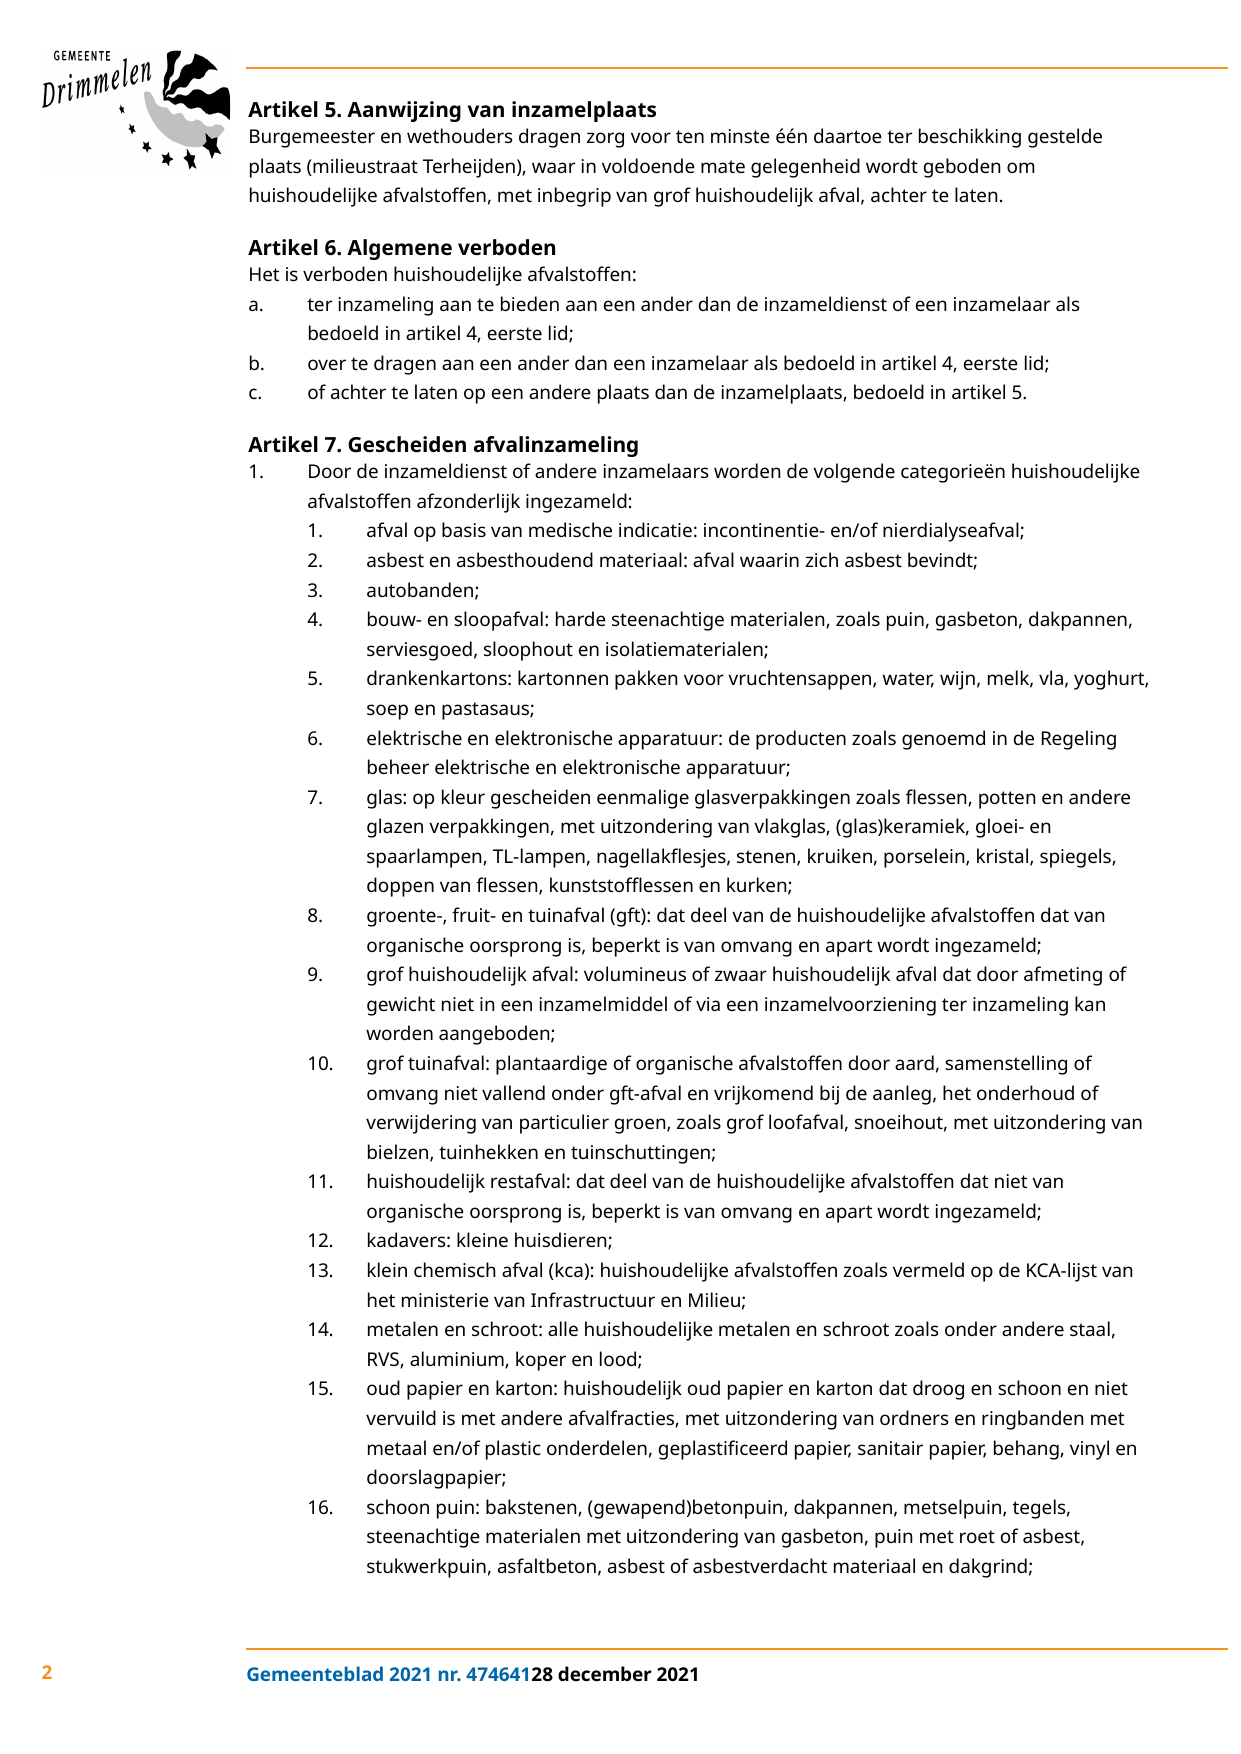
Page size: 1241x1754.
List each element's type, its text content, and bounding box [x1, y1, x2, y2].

list huishoudelijk restafval: dat deel van de huishoudelijke afvalstoffen dat niet van organische oorsprong is, beperkt is van omvang en apart wordt ingezameld; [307, 1168, 1152, 1224]
list glas: op kleur gescheiden eenmalige glasverpakkingen zoals flessen, potten en andere glazen verpakkingen, met uitzondering van vlakglas, (glas)keramiek, gloei- en spaarlampen, TL-lampen, nagellakflesjes, stenen, kruiken, porselein, kristal, spiegels, doppen van flessen, kunststofflessen en kurken; [307, 784, 1152, 898]
list afval op basis van medische indicatie: incontinentie- en/of nierdialyseafval; [307, 518, 1152, 543]
list bouw- en sloopafval: harde steenachtige materialen, zoals puin, gasbeton, dakpannen, serviesgoed, sloophout en isolatiematerialen; [307, 606, 1152, 662]
text Artikel 5. Aanwijzing van inzamelplaats [248, 95, 1152, 123]
text Burgemeester en wethouders dragen zorg voor ten minste één daartoe ter beschikking gestelde plaats (milieustraat Terheijden), waar in voldoende mate gelegenheid wordt geboden om huishoudelijke afvalstoffen, met inbegrip van grof huishoudelijk afval, achter te laten. [248, 123, 1152, 208]
list groente-, fruit- en tuinafval (gft): dat deel van de huishoudelijke afvalstoffen dat van organische oorsprong is, beperkt is van omvang en apart wordt ingezameld; [307, 902, 1152, 957]
list grof huishoudelijk afval: volumineus of zwaar huishoudelijk afval dat door afmeting of gewicht niet in een inzamelmiddel of via een inzamelvoorziening ter inzameling kan worden aangeboden; [307, 961, 1152, 1046]
list autobanden; [307, 577, 1152, 602]
list klein chemisch afval (kca): huishoudelijke afvalstoffen zoals vermeld op de KCA-lijst van het ministerie van Infrastructuur en Milieu; [307, 1257, 1152, 1312]
list elektrische en elektronische apparatuur: de producten zoals genoemd in de Regeling beheer elektrische en elektronische apparatuur; [307, 725, 1152, 780]
list grof tuinafval: plantaardige of organische afvalstoffen door aard, samenstelling of omvang niet vallend onder gft-afval en vrijkomend bij de aanleg, het onderhoud of verwijdering van particulier groen, zoals grof loofafval, snoeihout, met uitzondering van bielzen, tuinhekken en tuinschuttingen; [307, 1050, 1152, 1164]
list drankenkartons: kartonnen pakken voor vruchtensappen, water, wijn, melk, vla, yoghurt, soep en pastasaus; [307, 666, 1152, 721]
text Artikel 7. Gescheiden afvalinzameling [248, 430, 1152, 458]
list oud papier en karton: huishoudelijk oud papier en karton dat droog en schoon en niet vervuild is met andere afvalfracties, met uitzondering van ordners en ringbanden met metaal en/of plastic onderdelen, geplastificeerd papier, sanitair papier, behang, vinyl en doorslagpapier; [307, 1376, 1152, 1490]
list asbest en asbesthoudend materiaal: afval waarin zich asbest bevindt; [307, 547, 1152, 573]
list kadavers: kleine huisdieren; [307, 1228, 1152, 1253]
list schoon puin: bakstenen, (gewapend)betonpuin, dakpannen, metselpuin, tegels, steenachtige materialen met uitzondering van gasbeton, puin met roet of asbest, stukwerkpuin, asfaltbeton, asbest of asbestverdacht materiaal en dakgrind; [307, 1494, 1152, 1579]
list metalen en schroot: alle huishoudelijke metalen en schroot zoals onder andere staal, RVS, aluminium, koper en lood; [307, 1316, 1152, 1372]
list Door de inzameldienst of andere inzamelaars worden de volgende categorieën huishoudelijke afvalstoffen afzonderlijk ingezameld: [248, 458, 1152, 514]
list of achter te laten op een andere plaats dan de inzamelplaats, bedoeld in artikel 5. [248, 379, 1152, 405]
list ter inzameling aan te bieden aan een ander dan de inzameldienst of een inzamelaar als bedoeld in artikel 4, eerste lid; [248, 291, 1152, 346]
picture [41, 47, 231, 172]
list over te dragen aan een ander dan een inzamelaar als bedoeld in artikel 4, eerste lid; [248, 350, 1152, 376]
text Het is verboden huishoudelijke afvalstoffen: [248, 261, 1152, 287]
text Artikel 6. Algemene verboden [248, 233, 1152, 261]
